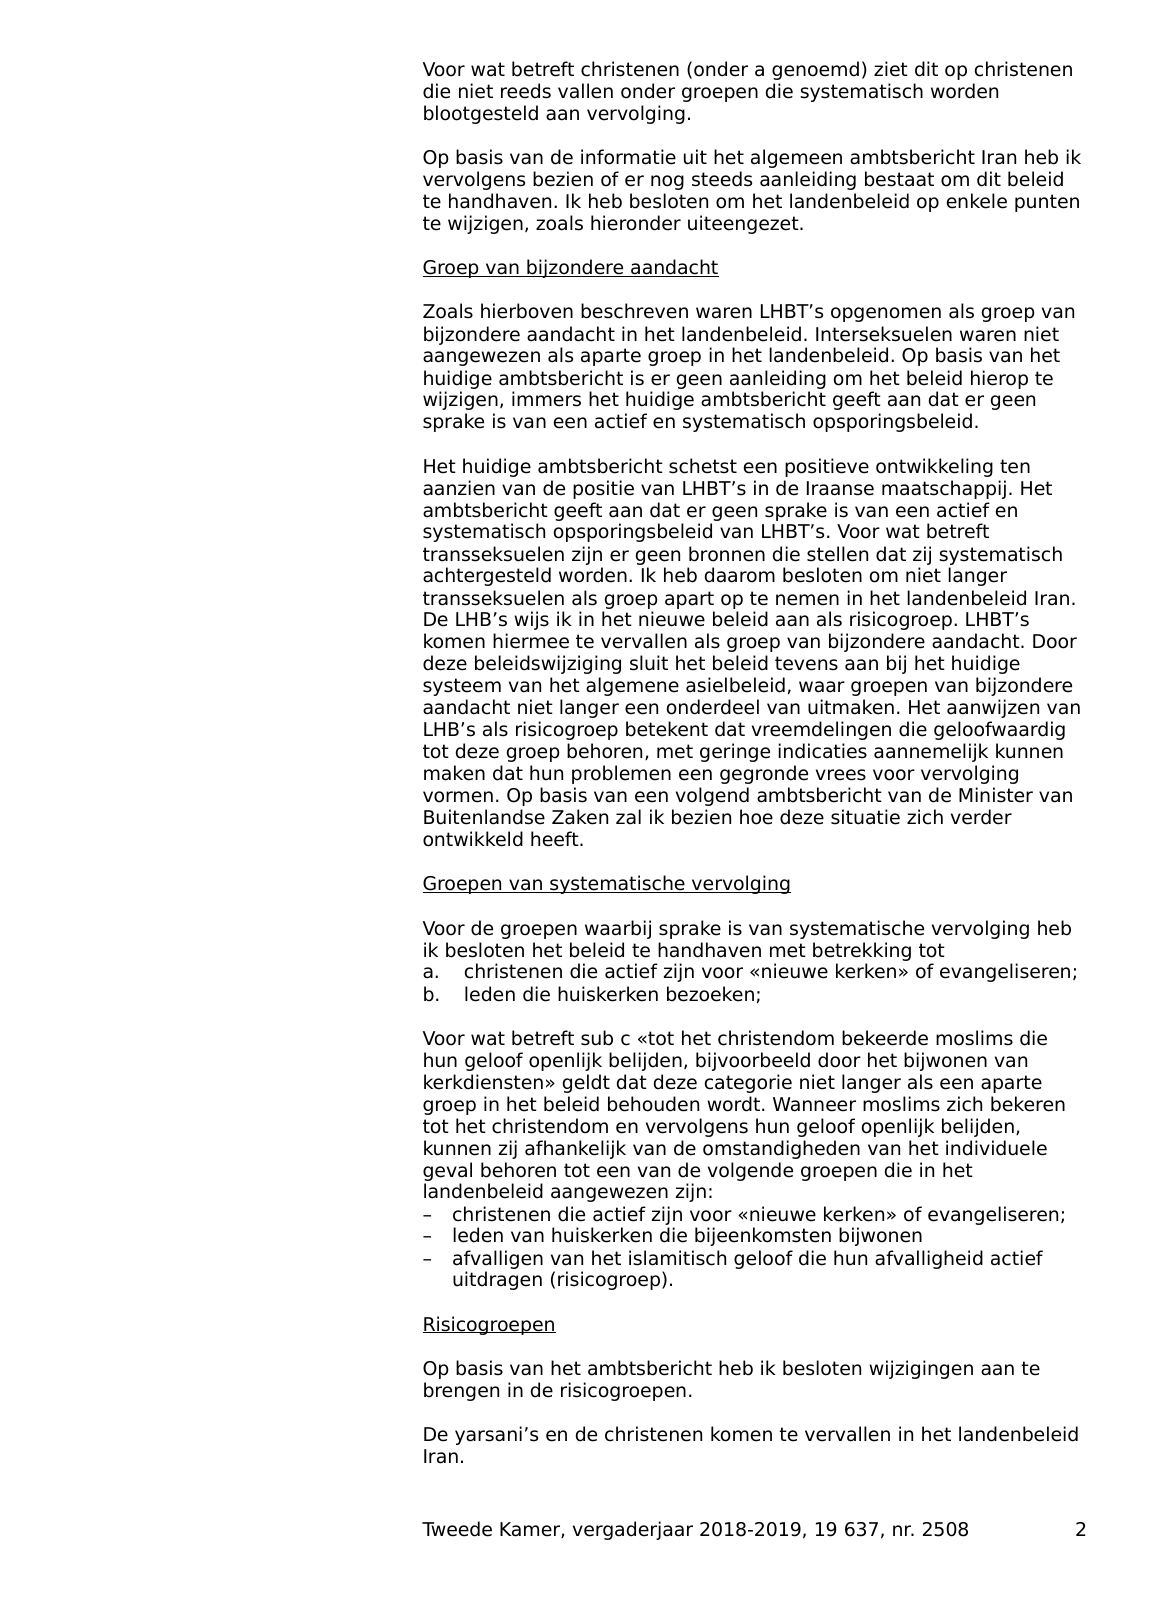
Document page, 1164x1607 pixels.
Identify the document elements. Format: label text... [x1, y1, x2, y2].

text Voor wat betreft christenen (onder a genoemd) ziet dit op christenen die niet reeds vallen onder groepen die systematisch worden blootgesteld aan vervolging. [422, 59, 1087, 125]
text a. christenen die actief zijn voor «nieuwe kerken» of evangeliseren; [422, 961, 1087, 983]
text De yarsani’s en de christenen komen te vervallen in het landenbeleid Iran. [422, 1424, 1087, 1468]
subtitle Groep van bijzondere aandacht [422, 257, 1087, 279]
text Voor de groepen waarbij sprake is van systematische vervolging heb ik besloten het beleid te handhaven met betrekking tot [422, 917, 1087, 961]
text – afvalligen van het islamitisch geloof die hun afvalligheid actief uitdragen (risicogroep). [422, 1247, 1087, 1291]
text Het huidige ambtsbericht schetst een positieve ontwikkeling ten aanzien van de positie van LHBT’s in de Iraanse maatschappij. Het ambtsbericht geeft aan dat er geen sprake is van een actief en systematisch opsporingsbeleid van LHBT’s. Voor wat betreft transseksuelen zijn er geen bronnen die stellen dat zij systematisch achtergesteld worden. Ik heb daarom besloten om niet langer transseksuelen als groep apart op te nemen in het landenbeleid Iran. De LHB’s wijs ik in het nieuwe beleid aan als risicogroep. LHBT’s komen hiermee te vervallen als groep van bijzondere aandacht. Door deze beleidswijziging sluit het beleid tevens aan bij het huidige systeem van het algemene asielbeleid, waar groepen van bijzondere aandacht niet langer een onderdeel van uitmaken. Het aanwijzen van LHB’s als risicogroep betekent dat vreemdelingen die geloofwaardig tot deze groep behoren, met geringe indicaties aannemelijk kunnen maken dat hun problemen een gegronde vrees voor vervolging vormen. Op basis van een volgend ambtsbericht van de Minister van Buitenlandse Zaken zal ik bezien hoe deze situatie zich verder ontwikkeld heeft. [422, 456, 1087, 851]
text – christenen die actief zijn voor «nieuwe kerken» of evangeliseren; [422, 1203, 1087, 1225]
subtitle Risicogroepen [422, 1313, 1087, 1336]
text Op basis van de informatie uit het algemeen ambtsbericht Iran heb ik vervolgens bezien of er nog steeds aanleiding bestaat om dit beleid te handhaven. Ik heb besloten om het landenbeleid op enkele punten te wijzigen, zoals hieronder uiteengezet. [422, 147, 1087, 235]
text Zoals hierboven beschreven waren LHBT’s opgenomen als groep van bijzondere aandacht in het landenbeleid. Interseksuelen waren niet aangewezen als aparte groep in het landenbeleid. Op basis van het huidige ambtsbericht is er geen aanleiding om het beleid hierop te wijzigen, immers het huidige ambtsbericht geeft aan dat er geen sprake is van een actief en systematisch opsporingsbeleid. [422, 301, 1087, 433]
text b. leden die huiskerken bezoeken; [422, 983, 1087, 1005]
text Voor wat betreft sub c «tot het christendom bekeerde moslims die hun geloof openlijk belijden, bijvoorbeeld door het bijwonen van kerkdiensten» geldt dat deze categorie niet langer als een aparte groep in het beleid behouden wordt. Wanneer moslims zich bekeren tot het christendom en vervolgens hun geloof openlijk belijden, kunnen zij afhankelijk van de omstandigheden van het individuele geval behoren tot een van de volgende groepen die in het landenbeleid aangewezen zijn: [422, 1028, 1087, 1203]
subtitle Groepen van systematische vervolging [422, 873, 1087, 895]
text Op basis van het ambtsbericht heb ik besloten wijzigingen aan te brengen in de risicogroepen. [422, 1358, 1087, 1402]
text – leden van huiskerken die bijeenkomsten bijwonen [422, 1225, 1087, 1247]
